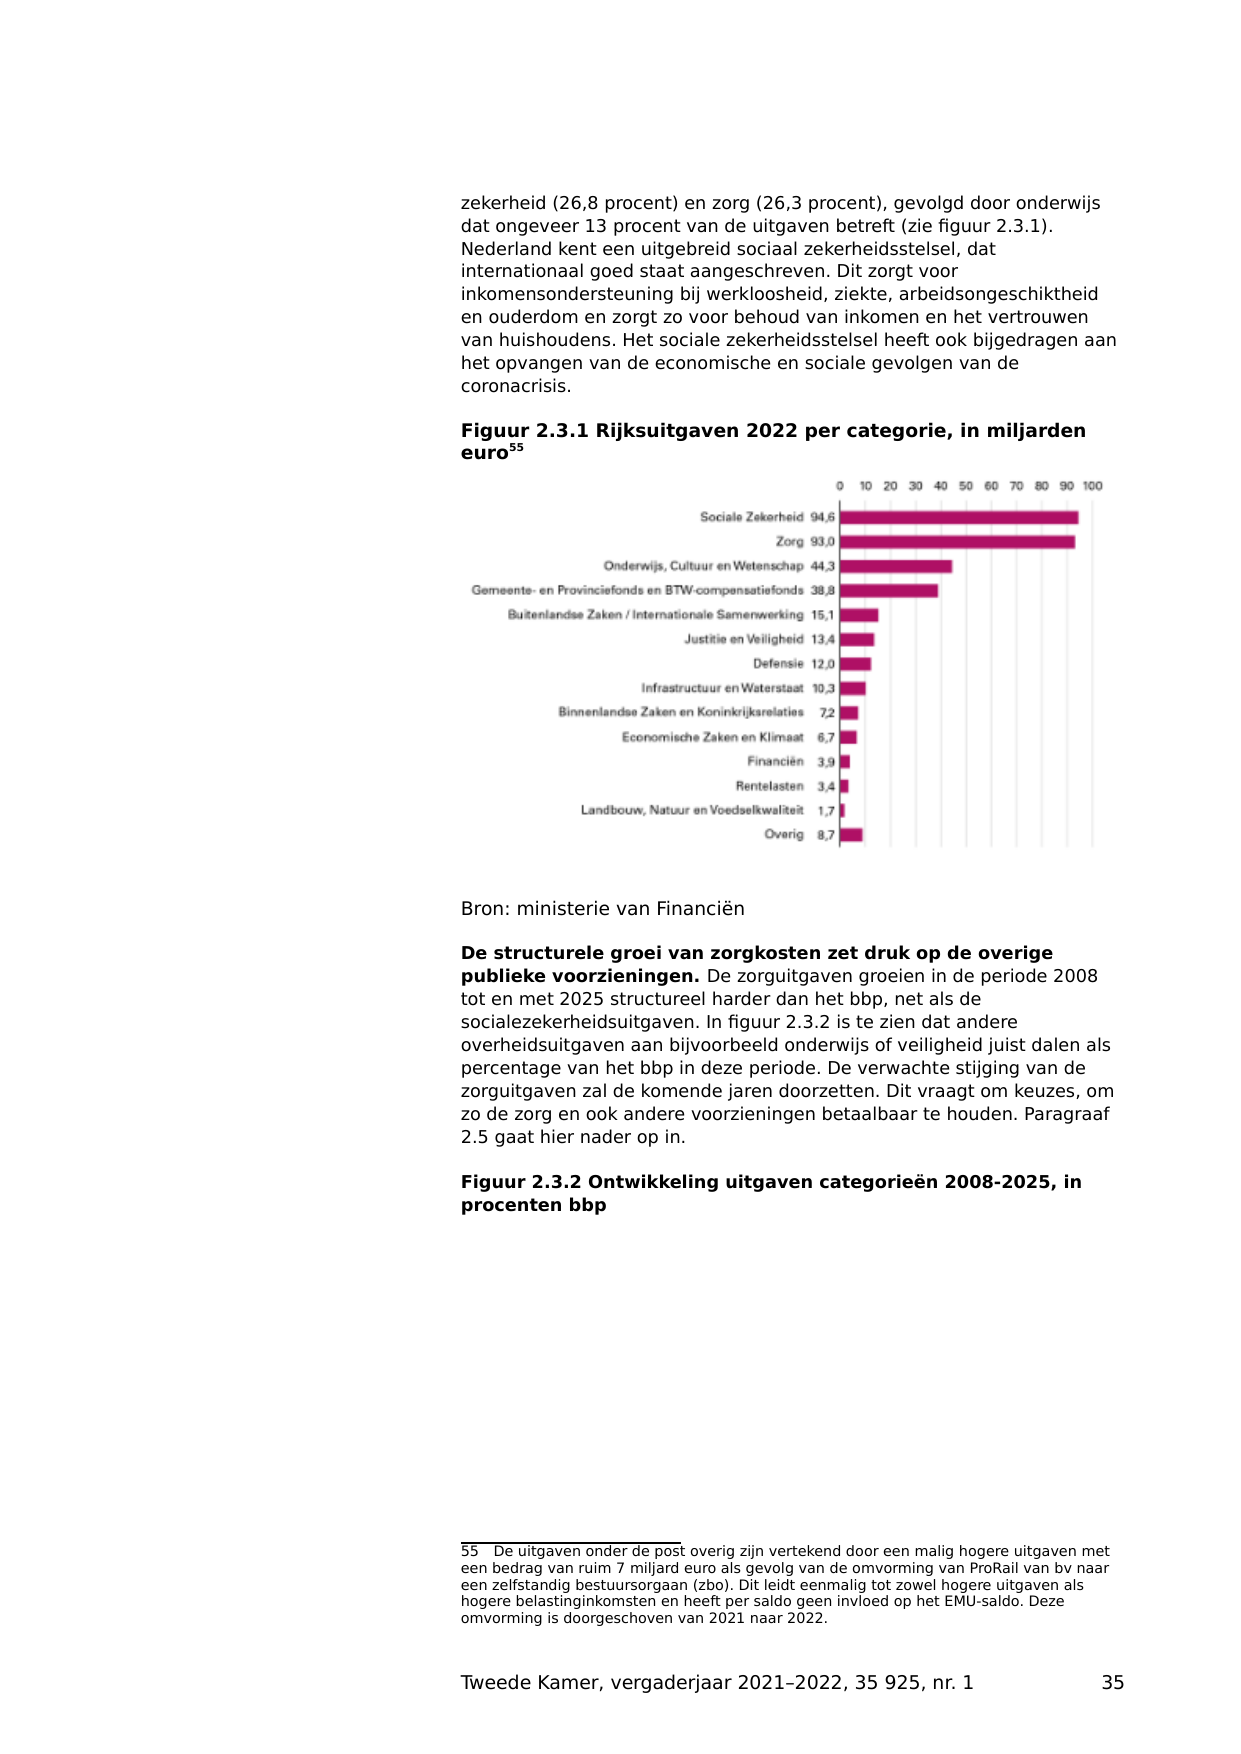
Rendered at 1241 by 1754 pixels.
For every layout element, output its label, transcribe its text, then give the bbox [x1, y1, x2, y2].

text De structurele groei van zorgkosten zet druk op de overige publieke voorzieningen. De zorguitgaven groeien in de periode 2008 tot en met 2025 structureel harder dan het bbp, net als de socialezekerheidsuitgaven. In figuur 2.3.2 is te zien dat andere overheidsuitgaven aan bijvoorbeeld onderwijs of veiligheid juist dalen als percentage van het bbp in deze periode. De verwachte stijging van de zorguitgaven zal de komende jaren doorzetten. Dit vraagt om keuzes, om zo de zorg en ook andere voorzieningen betaalbaar te houden. Paragraaf 2.5 gaat hier nader op in. [461, 941, 1125, 1148]
text __De uitgaven onder de post overig zijn vertekend door een malig hogere uitgaven met een bedrag van ruim 7 miljard euro als gevolg van de omvorming van ProRail van bv naar een zelfstandig bestuursorgaan (zbo). Dit leidt eenmalig tot zowel hogere uitgaven als hogere belastinginkomsten en heeft per saldo geen invloed op het EMU-saldo. Deze omvorming is doorgeschoven van 2021 naar 2022. [461, 1543, 1125, 1627]
text Figuur 2.3.2 Ontwikkeling uitgaven categorieën 2008-2025, in procenten bbp [461, 1171, 1125, 1216]
text zekerheid (26,8 procent) en zorg (26,3 procent), gevolgd door onderwijs dat ongeveer 13 procent van de uitgaven betreft (zie figuur 2.3.1). Nederland kent een uitgebreid sociaal zekerheidsstelsel, dat internationaal goed staat aangeschreven. Dit zorgt voor inkomensondersteuning bij werkloosheid, ziekte, arbeidsongeschiktheid en ouderdom en zorgt zo voor behoud van inkomen en het vertrouwen van huishoudens. Het sociale zekerheidsstelsel heeft ook bijgedragen aan het opvangen van de economische en sociale gevolgen van de coronacrisis. [461, 191, 1125, 397]
title Figuur 2.3.1 Rijksuitgaven 2022 per categorie, in miljarden euro [461, 420, 1125, 463]
text Bron: ministerie van Financiën [461, 897, 1125, 919]
